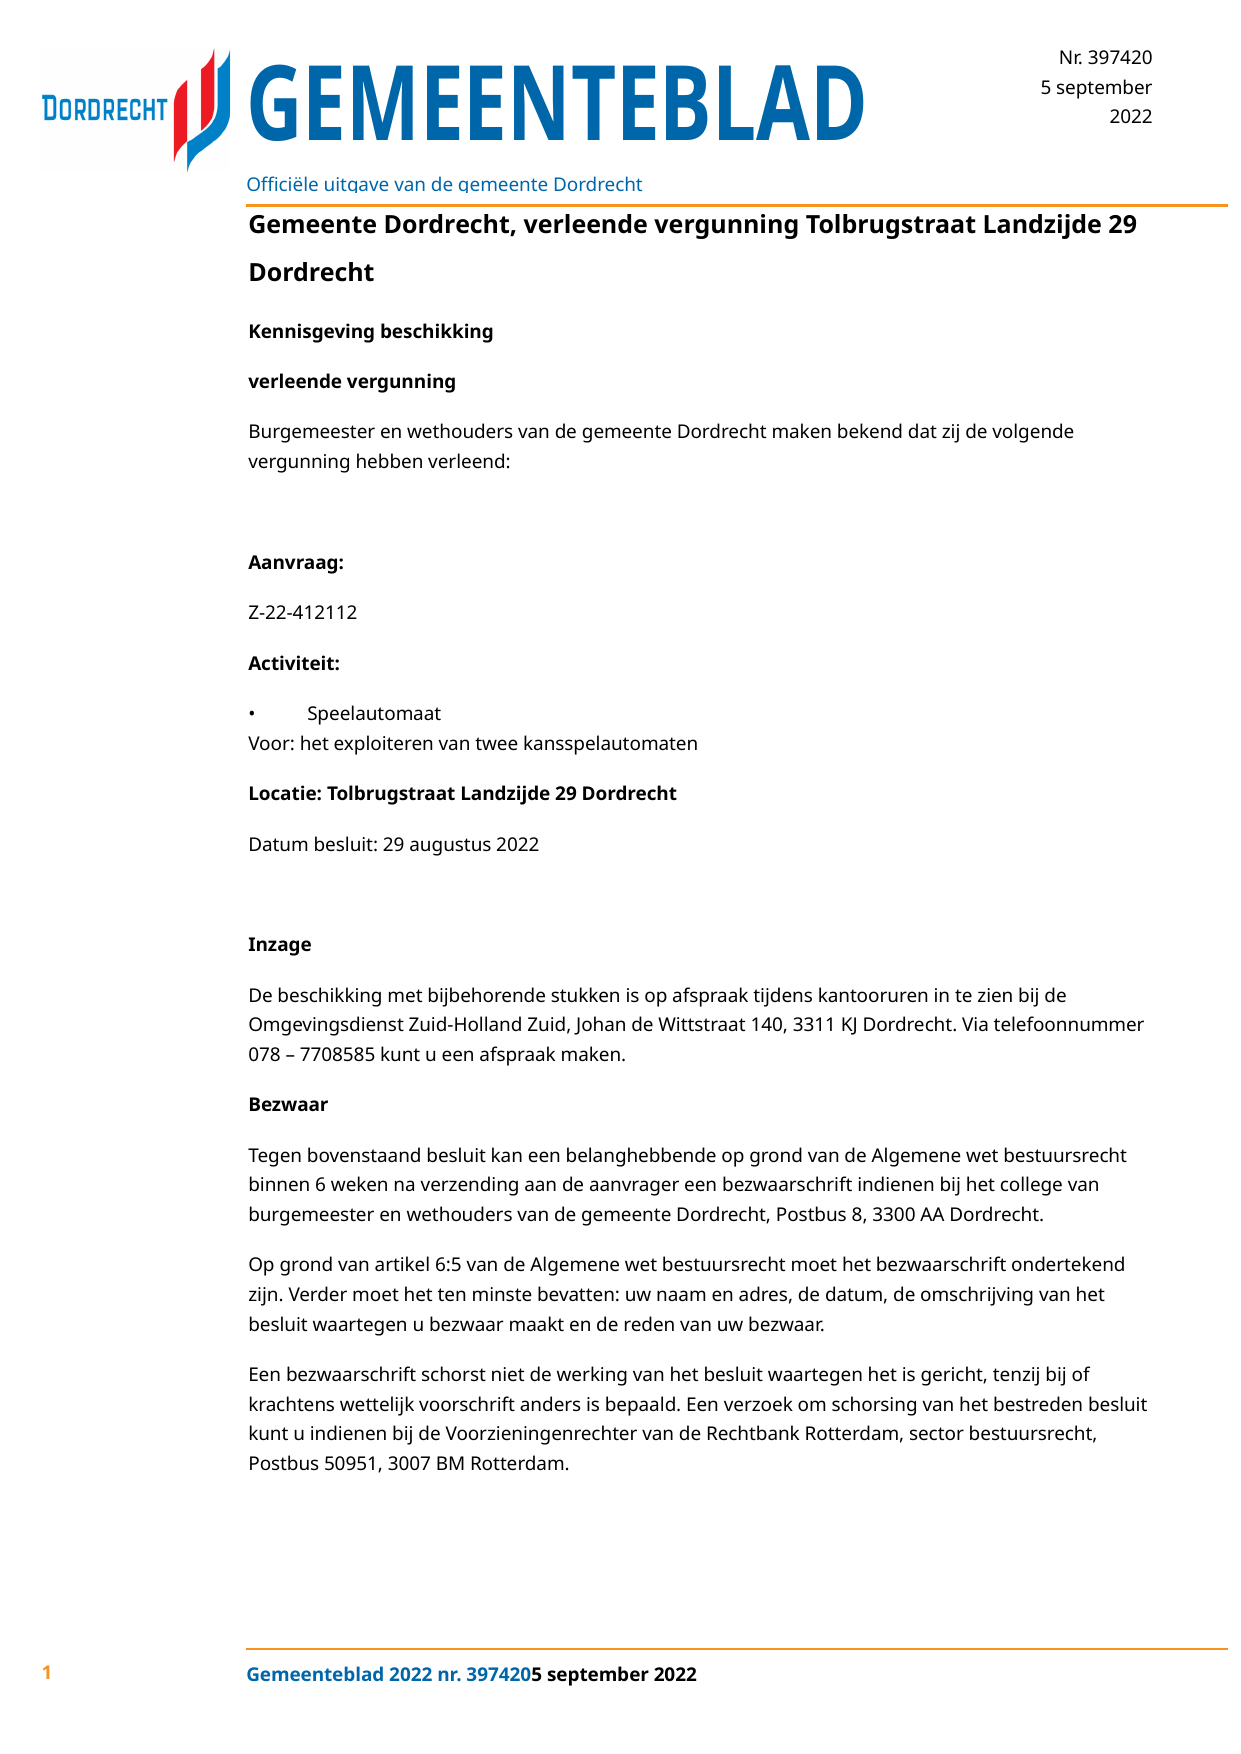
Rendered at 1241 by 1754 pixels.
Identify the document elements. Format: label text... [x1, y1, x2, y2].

list Speelautomaat [248, 700, 1152, 726]
text Burgemeester en wethouders van de gemeente Dordrecht maken bekend dat zij de volgende vergunning hebben verleend: [248, 419, 1152, 474]
picture [41, 47, 231, 172]
text verleende vergunning [248, 368, 1152, 394]
text Activiteit: [248, 650, 1152, 676]
text Locatie: Tolbrugstraat Landzijde 29 Dordrecht [248, 780, 1152, 806]
text Aanvraag: [248, 549, 1152, 575]
text Bezwaar [248, 1092, 1152, 1117]
text Een bezwaarschrift schorst niet de werking van het besluit waartegen het is gericht, tenzij bij of krachtens wettelijk voorschrift anders is bepaald. Een verzoek om schorsing van het bestreden besluit kunt u indienen bij de Voorzieningenrechter van de Rechtbank Rotterdam, sector bestuursrecht, Postbus 50951, 3007 BM Rotterdam. [248, 1361, 1152, 1476]
text Tegen bovenstaand besluit kan een belanghebbende op grond van de Algemene wet bestuursrecht binnen 6 weken na verzending aan de aanvrager een bezwaarschrift indienen bij het college van burgemeester en wethouders van de gemeente Dordrecht, Postbus 8, 3300 AA Dordrecht. [248, 1142, 1152, 1227]
text Voor: het exploiteren van twee kansspelautomaten [248, 730, 1152, 756]
text Datum besluit: 29 augustus 2022 [248, 831, 1152, 857]
text Gemeente Dordrecht, verleende vergunning Tolbrugstraat Landzijde 29 Dordrecht [248, 207, 1152, 288]
text Z-22-412112 [248, 599, 1152, 625]
text Kennisgeving beschikking [248, 318, 1152, 344]
text De beschikking met bijbehorende stukken is op afspraak tijdens kantooruren in te zien bij de Omgevingsdienst Zuid-Holland Zuid, Johan de Wittstraat 140, 3311 KJ Dordrecht. Via telefoonnummer 078 – 7708585 kunt u een afspraak maken. [248, 982, 1152, 1067]
text Op grond van artikel 6:5 van de Algemene wet bestuursrecht moet het bezwaarschrift ondertekend zijn. Verder moet het ten minste bevatten: uw naam en adres, de datum, de omschrijving van het besluit waartegen u bezwaar maakt en de reden van uw bezwaar. [248, 1252, 1152, 1337]
text Inzage [248, 932, 1152, 957]
